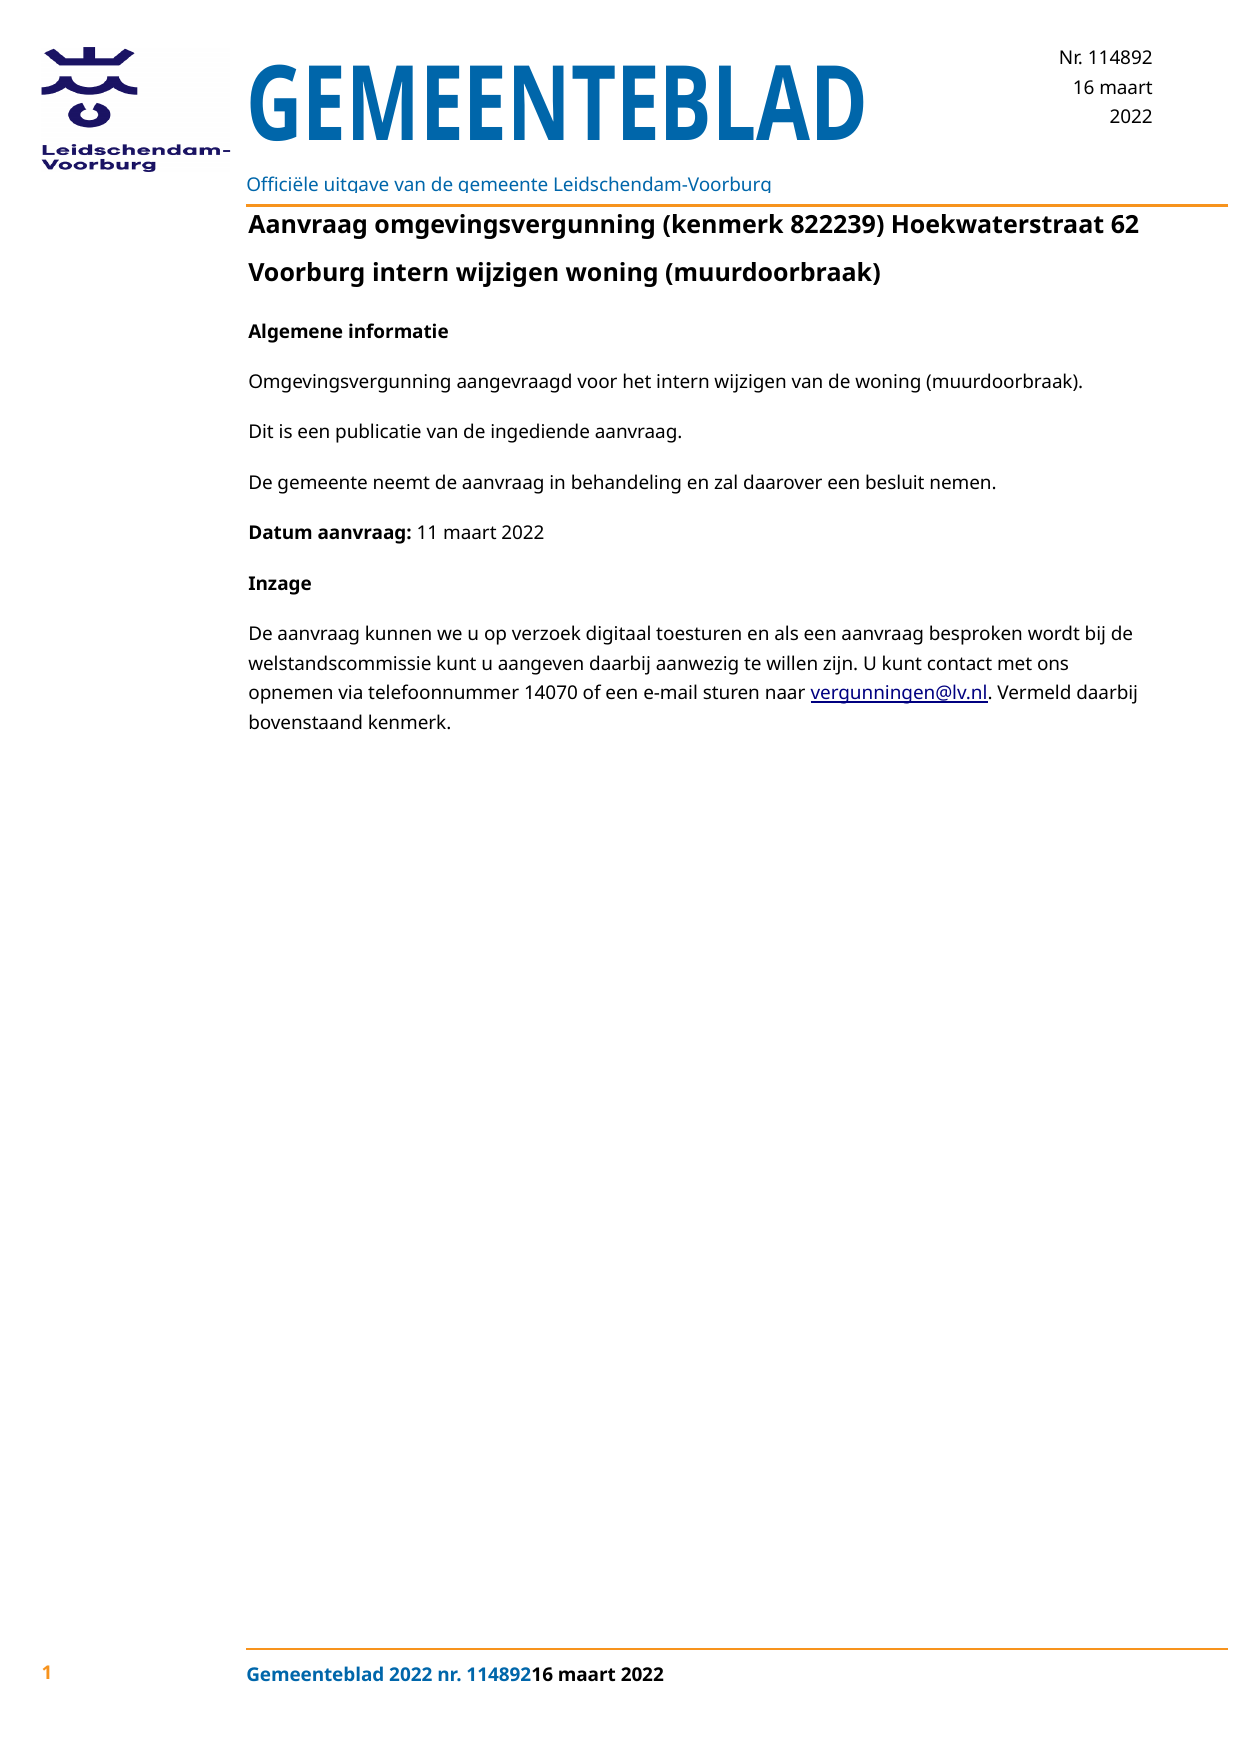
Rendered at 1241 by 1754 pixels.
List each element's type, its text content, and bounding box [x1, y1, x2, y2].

text Aanvraag omgevingsvergunning (kenmerk 822239) Hoekwaterstraat 62 Voorburg intern wijzigen woning (muurdoorbraak) [248, 207, 1152, 288]
text Omgevingsvergunning aangevraagd voor het intern wijzigen van de woning (muurdoorbraak). [248, 368, 1152, 394]
text De gemeente neemt de aanvraag in behandeling en zal daarover een besluit nemen. [248, 469, 1152, 495]
text Inzage [248, 570, 1152, 596]
text De aanvraag kunnen we u op verzoek digitaal toesturen en als een aanvraag besproken wordt bij de welstandscommissie kunt u aangeven daarbij aanwezig te willen zijn. U kunt contact met ons opnemen via telefoonnummer 14070 of een e-mail sturen naar vergunningen@lv.nl. Vermeld daarbij bovenstaand kenmerk. [248, 620, 1152, 735]
text Datum aanvraag: 11 maart 2022 [248, 519, 1152, 545]
picture [41, 47, 231, 172]
text Algemene informatie [248, 318, 1152, 344]
text Dit is een publicatie van de ingediende aanvraag. [248, 419, 1152, 444]
